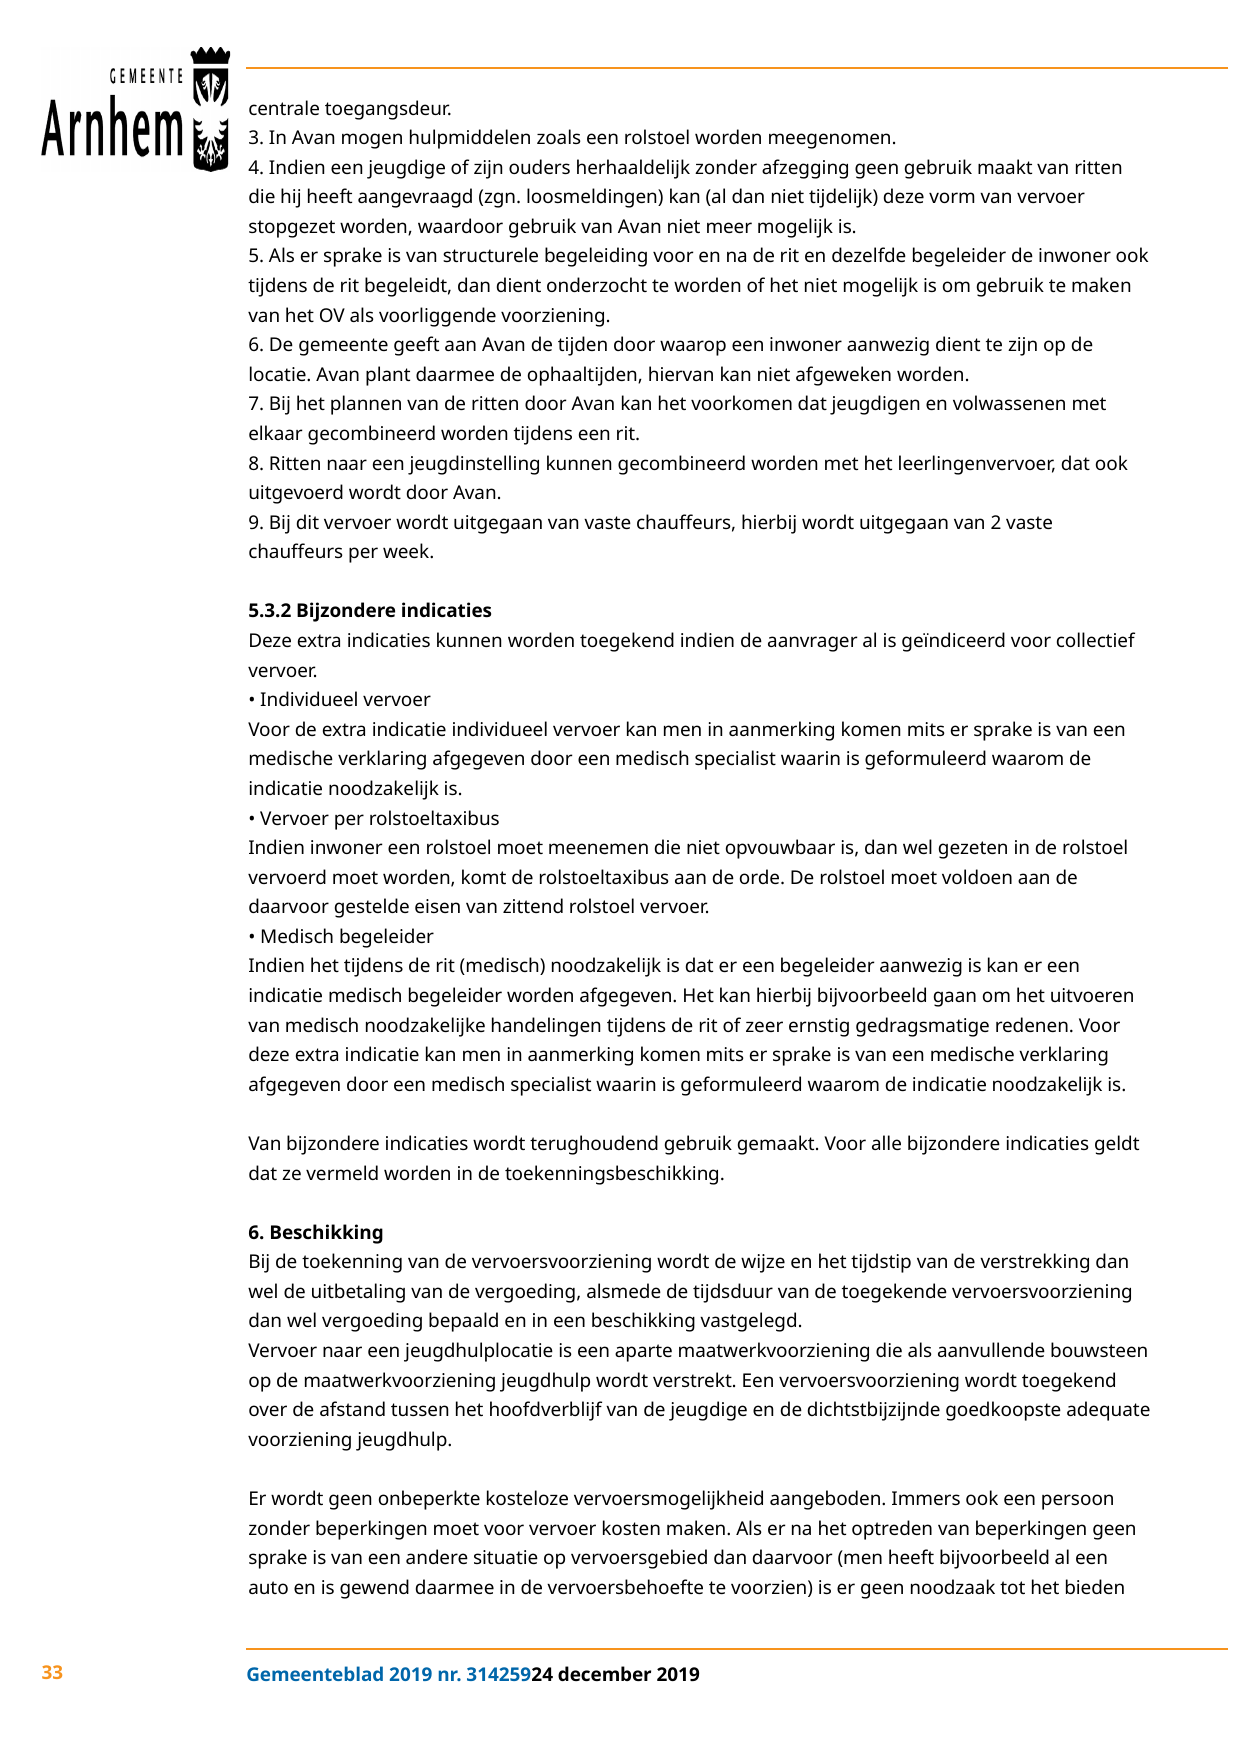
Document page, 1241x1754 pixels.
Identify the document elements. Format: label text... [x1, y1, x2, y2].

text Indien inwoner een rolstoel moet meenemen die niet opvouwbaar is, dan wel gezeten in de rolstoel vervoerd moet worden, komt de rolstoeltaxibus aan de orde. De rolstoel moet voldoen aan de daarvoor gestelde eisen van zittend rolstoel vervoer. [248, 834, 1152, 919]
text 4. Indien een jeugdige of zijn ouders herhaaldelijk zonder afzegging geen gebruik maakt van ritten die hij heeft aangevraagd (zgn. loosmeldingen) kan (al dan niet tijdelijk) deze vorm van vervoer stopgezet worden, waardoor gebruik van Avan niet meer mogelijk is. [248, 154, 1152, 239]
text Er wordt geen onbeperkte kosteloze vervoersmogelijkheid aangeboden. Immers ook een persoon zonder beperkingen moet voor vervoer kosten maken. Als er na het optreden van beperkingen geen sprake is van een andere situatie op vervoersgebied dan daarvoor (men heeft bijvoorbeeld al een auto en is gewend daarmee in de vervoersbehoefte te voorzien) is er geen noodzaak tot het bieden [248, 1485, 1152, 1600]
text • Vervoer per rolstoeltaxibus [248, 805, 1152, 831]
text Van bijzondere indicaties wordt terughoudend gebruik gemaakt. Voor alle bijzondere indicaties geldt dat ze vermeld worden in de toekenningsbeschikking. [248, 1130, 1152, 1186]
text 6. De gemeente geeft aan Avan de tijden door waarop een inwoner aanwezig dient te zijn op de locatie. Avan plant daarmee de ophaaltijden, hiervan kan niet afgeweken worden. [248, 331, 1152, 387]
text • Medisch begeleider [248, 923, 1152, 949]
text centrale toegangsdeur. [248, 95, 1152, 121]
text 9. Bij dit vervoer wordt uitgegaan van vaste chauffeurs, hierbij wordt uitgegaan van 2 vaste chauffeurs per week. [248, 509, 1152, 564]
text Vervoer naar een jeugdhulplocatie is een aparte maatwerkvoorziening die als aanvullende bouwsteen op de maatwerkvoorziening jeugdhulp wordt verstrekt. Een vervoersvoorziening wordt toegekend over de afstand tussen het hoofdverblijf van de jeugdige en de dichtstbijzijnde goedkoopste adequate voorziening jeugdhulp. [248, 1337, 1152, 1452]
text Deze extra indicaties kunnen worden toegekend indien de aanvrager al is geïndiceerd voor collectief vervoer. [248, 627, 1152, 683]
text 3. In Avan mogen hulpmiddelen zoals een rolstoel worden meegenomen. [248, 124, 1152, 150]
picture [41, 47, 231, 172]
text 5.3.2 Bijzondere indicaties [248, 598, 1152, 623]
text 7. Bij het plannen van de ritten door Avan kan het voorkomen dat jeugdigen en volwassenen met elkaar gecombineerd worden tijdens een rit. [248, 391, 1152, 446]
text Indien het tijdens de rit (medisch) noodzakelijk is dat er een begeleider aanwezig is kan er een indicatie medisch begeleider worden afgegeven. Het kan hierbij bijvoorbeeld gaan om het uitvoeren van medisch noodzakelijke handelingen tijdens de rit of zeer ernstig gedragsmatige redenen. Voor deze extra indicatie kan men in aanmerking komen mits er sprake is van een medische verklaring afgegeven door een medisch specialist waarin is geformuleerd waarom de indicatie noodzakelijk is. [248, 953, 1152, 1097]
text Bij de toekenning van de vervoersvoorziening wordt de wijze en het tijdstip van de verstrekking dan wel de uitbetaling van de vergoeding, alsmede de tijdsduur van de toegekende vervoersvoorziening dan wel vergoeding bepaald en in een beschikking vastgelegd. [248, 1248, 1152, 1333]
text Voor de extra indicatie individueel vervoer kan men in aanmerking komen mits er sprake is van een medische verklaring afgegeven door een medisch specialist waarin is geformuleerd waarom de indicatie noodzakelijk is. [248, 716, 1152, 801]
text 6. Beschikking [248, 1219, 1152, 1245]
text 8. Ritten naar een jeugdinstelling kunnen gecombineerd worden met het leerlingenvervoer, dat ook uitgevoerd wordt door Avan. [248, 450, 1152, 505]
text • Individueel vervoer [248, 686, 1152, 712]
text 5. Als er sprake is van structurele begeleiding voor en na de rit en dezelfde begeleider de inwoner ook tijdens de rit begeleidt, dan dient onderzocht te worden of het niet mogelijk is om gebruik te maken van het OV als voorliggende voorziening. [248, 243, 1152, 328]
